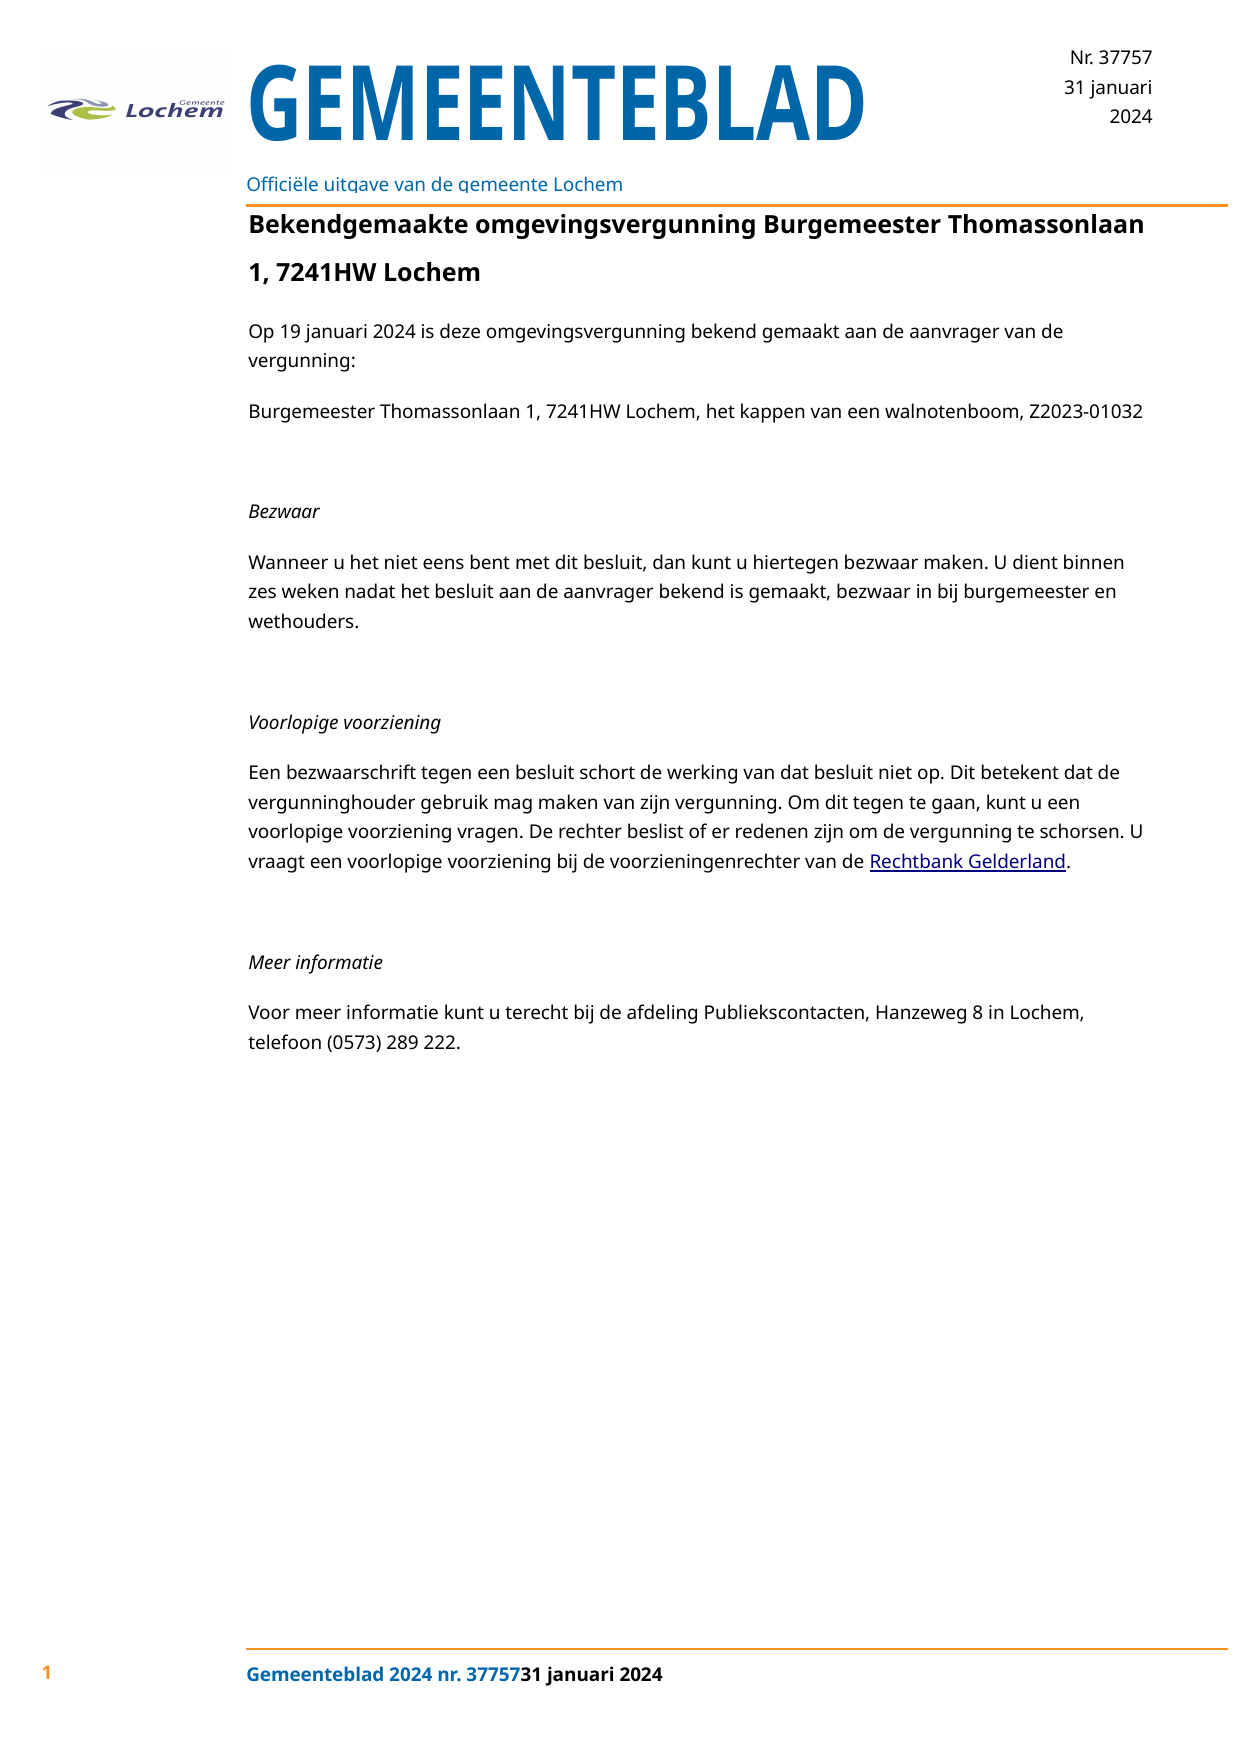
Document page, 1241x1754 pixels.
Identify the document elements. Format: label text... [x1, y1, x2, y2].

picture [41, 47, 231, 172]
text Voorlopige voorziening [248, 709, 1152, 735]
text Een bezwaarschrift tegen een besluit schort de werking van dat besluit niet op. Dit betekent dat de vergunninghouder gebruik mag maken van zijn vergunning. Om dit tegen te gaan, kunt u een voorlopige voorziening vragen. De rechter beslist of er redenen zijn om de vergunning te schorsen. U vraagt een voorlopige voorziening bij de voorzieningenrechter van de Rechtbank Gelderland. [248, 759, 1152, 874]
text Wanneer u het niet eens bent met dit besluit, dan kunt u hiertegen bezwaar maken. U dient binnen zes weken nadat het besluit aan de aanvrager bekend is gemaakt, bezwaar in bij burgemeester en wethouders. [248, 549, 1152, 634]
text Voor meer informatie kunt u terecht bij de afdeling Publiekscontacten, Hanzeweg 8 in Lochem, telefoon (0573) 289 222. [248, 999, 1152, 1055]
text Op 19 januari 2024 is deze omgevingsvergunning bekend gemaakt aan de aanvrager van de vergunning: [248, 318, 1152, 373]
text Meer informatie [248, 949, 1152, 975]
text Burgemeester Thomassonlaan 1, 7241HW Lochem, het kappen van een walnotenboom, Z2023-01032 [248, 398, 1152, 424]
text Bezwaar [248, 499, 1152, 524]
text Bekendgemaakte omgevingsvergunning Burgemeester Thomassonlaan 1, 7241HW Lochem [248, 207, 1152, 288]
